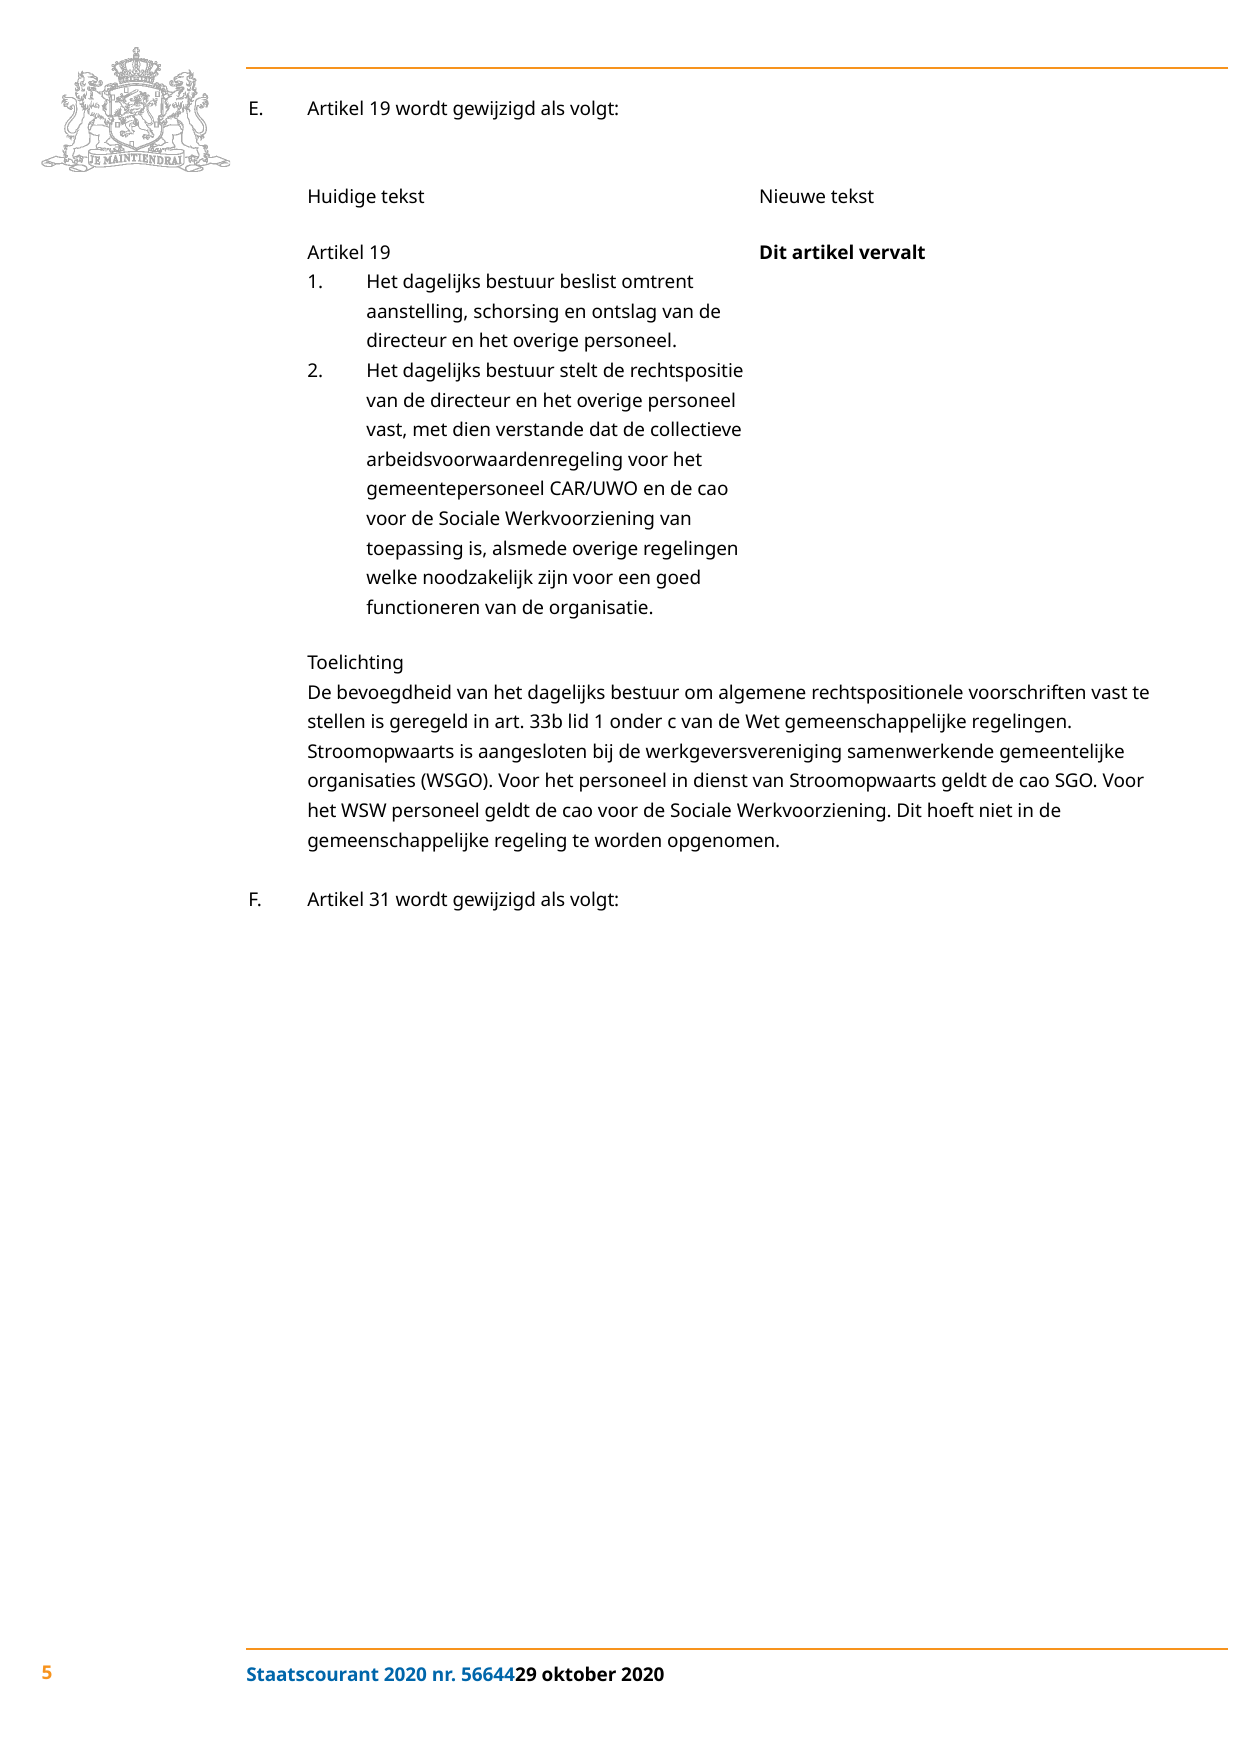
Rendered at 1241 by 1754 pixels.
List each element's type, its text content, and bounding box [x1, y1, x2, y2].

list Toelichting [248, 649, 1152, 675]
table_cell Artikel 19 Het dagelijks bestuur beslist omtrent aanstelling, schorsing en ontslag van de directeur en het overige personeel. Het dagelijks bestuur stelt de rechtspositie van de directeur en het overige personeel vast, met dien verstande dat de collectieve arbeidsvoorwaardenregeling voor het gemeentepersoneel CAR/UWO en de cao voor de Sociale Werkvoorziening van toepassing is, alsmede overige regelingen welke noodzakelijk zijn voor een goed functioneren van de organisatie. [307, 239, 759, 620]
picture [41, 47, 231, 172]
table_header Huidige tekst [307, 154, 759, 239]
table_header Nieuwe tekst [759, 154, 1211, 239]
list Artikel 31 wordt gewijzigd als volgt: [248, 886, 1152, 912]
list Artikel 19 wordt gewijzigd als volgt: [248, 95, 1152, 121]
table_cell Dit artikel vervalt [759, 239, 1211, 620]
list De bevoegdheid van het dagelijks bestuur om algemene rechtspositionele voorschriften vast te stellen is geregeld in art. 33b lid 1 onder c van de Wet gemeenschappelijke regelingen. Stroomopwaarts is aangesloten bij de werkgeversvereniging samenwerkende gemeentelijke organisaties (WSGO). Voor het personeel in dienst van Stroomopwaarts geldt de cao SGO. Voor het WSW personeel geldt de cao voor de Sociale Werkvoorziening. Dit hoeft niet in de gemeenschappelijke regeling te worden opgenomen. [248, 679, 1152, 853]
